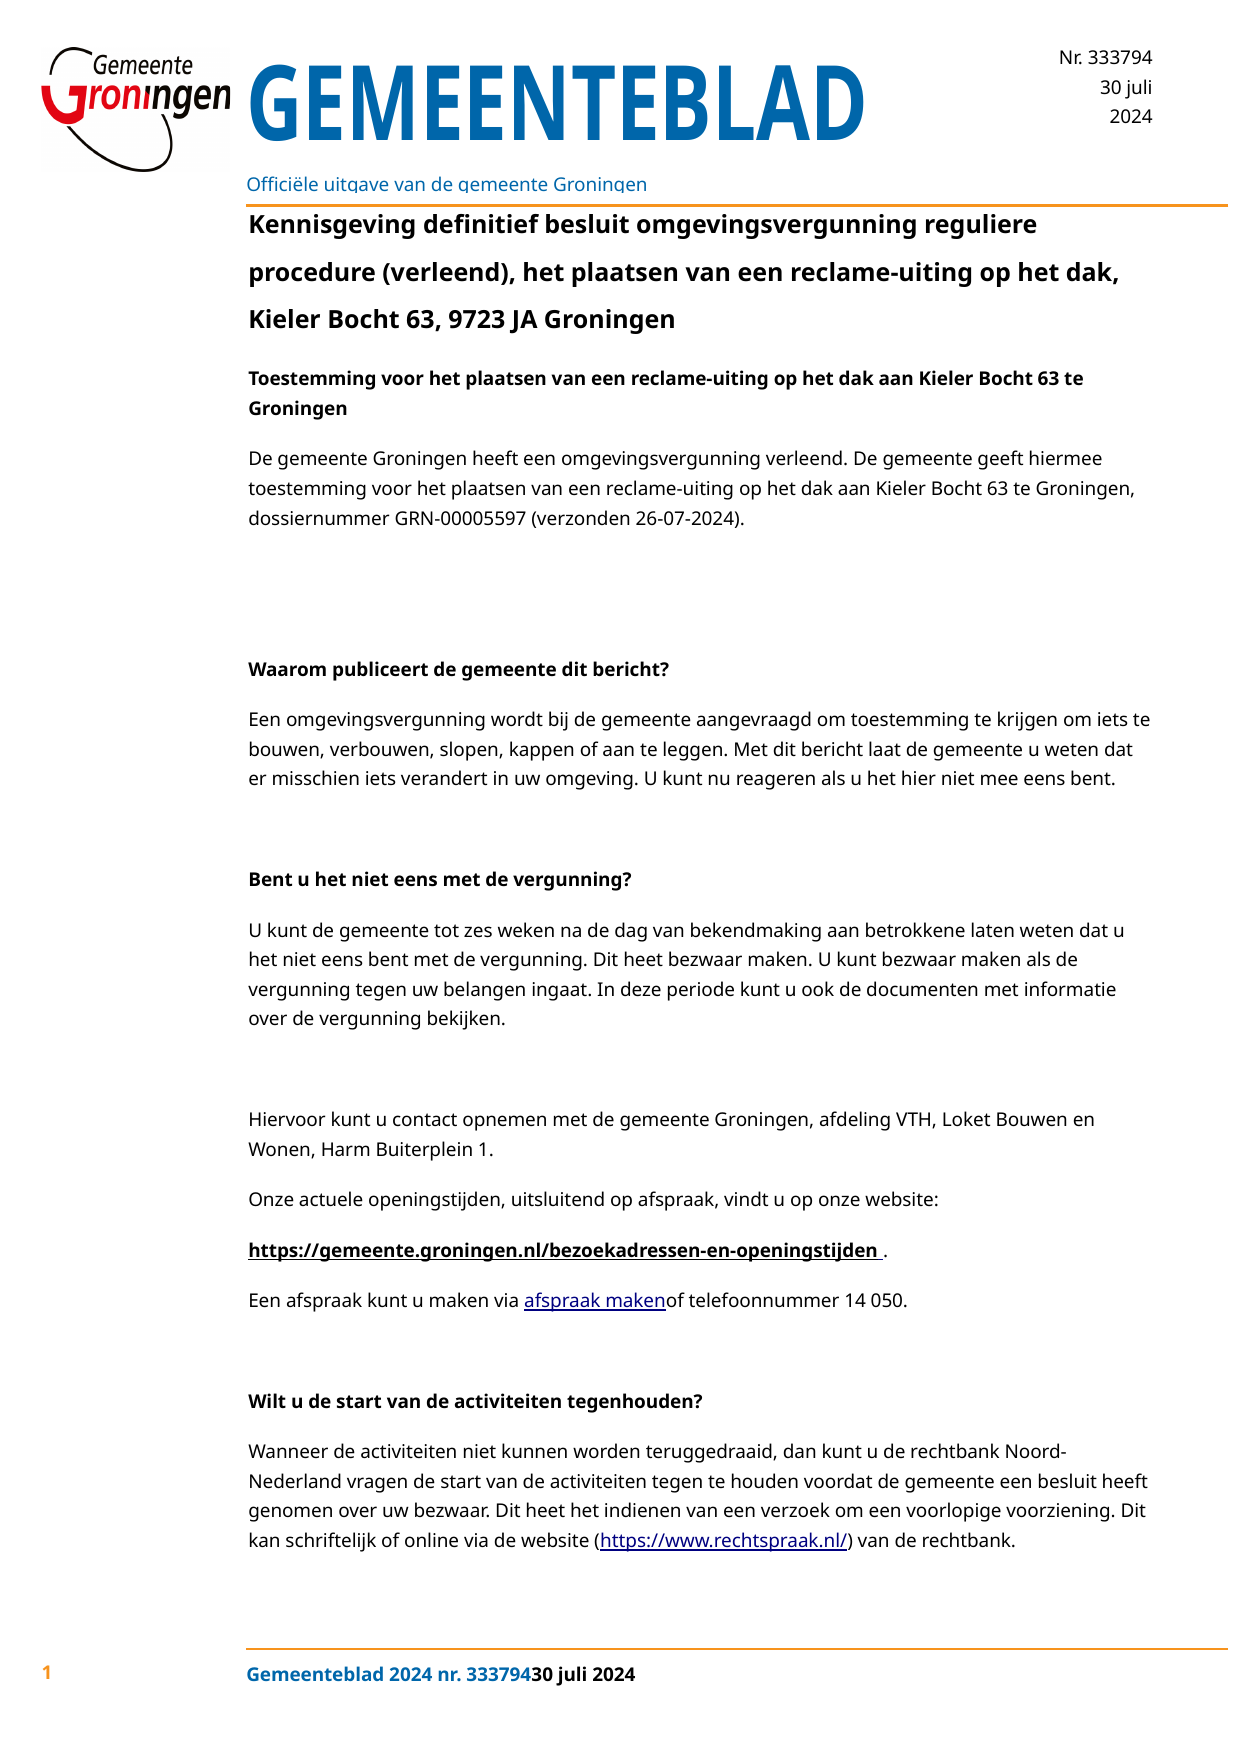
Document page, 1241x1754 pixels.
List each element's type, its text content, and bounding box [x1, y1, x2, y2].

text https://gemeente.groningen.nl/bezoekadressen-en-openingstijden . [248, 1237, 1152, 1262]
text Wanneer de activiteiten niet kunnen worden teruggedraaid, dan kunt u de rechtbank Noord-Nederland vragen de start van de activiteiten tegen te houden voordat de gemeente een besluit heeft genomen over uw bezwaar. Dit heet het indienen van een verzoek om een voorlopige voorziening. Dit kan schriftelijk of online via de website (https://www.rechtspraak.nl/) van de rechtbank. [248, 1438, 1152, 1553]
text Kennisgeving definitief besluit omgevingsvergunning reguliere procedure (verleend), het plaatsen van een reclame-uiting op het dak, Kieler Bocht 63, 9723 JA Groningen [248, 207, 1152, 336]
text Een omgevingsvergunning wordt bij de gemeente aangevraagd om toestemming te krijgen om iets te bouwen, verbouwen, slopen, kappen of aan te leggen. Met dit bericht laat de gemeente u weten dat er misschien iets verandert in uw omgeving. U kunt nu reageren als u het hier niet mee eens bent. [248, 706, 1152, 791]
text Onze actuele openingstijden, uitsluitend op afspraak, vindt u op onze website: [248, 1186, 1152, 1212]
text Bent u het niet eens met de vergunning? [248, 866, 1152, 892]
text Een afspraak kunt u maken via afspraak makenof telefoonnummer 14 050. [248, 1287, 1152, 1313]
text De gemeente Groningen heeft een omgevingsvergunning verleend. De gemeente geeft hiermee toestemming voor het plaatsen van een reclame-uiting op het dak aan Kieler Bocht 63 te Groningen, dossiernummer GRN-00005597 (verzonden 26-07-2024). [248, 446, 1152, 530]
text Toestemming voor het plaatsen van een reclame-uiting op het dak aan Kieler Bocht 63 te Groningen [248, 366, 1152, 421]
text U kunt de gemeente tot zes weken na de dag van bekendmaking aan betrokkene laten weten dat u het niet eens bent met de vergunning. Dit heet bezwaar maken. U kunt bezwaar maken als de vergunning tegen uw belangen ingaat. In deze periode kunt u ook de documenten met informatie over de vergunning bekijken. [248, 917, 1152, 1031]
picture [41, 47, 231, 172]
text Waarom publiceert de gemeente dit bericht? [248, 656, 1152, 682]
text Wilt u de start van de activiteiten tegenhouden? [248, 1388, 1152, 1414]
text Hiervoor kunt u contact opnemen met de gemeente Groningen, afdeling VTH, Loket Bouwen en Wonen, Harm Buiterplein 1. [248, 1106, 1152, 1162]
